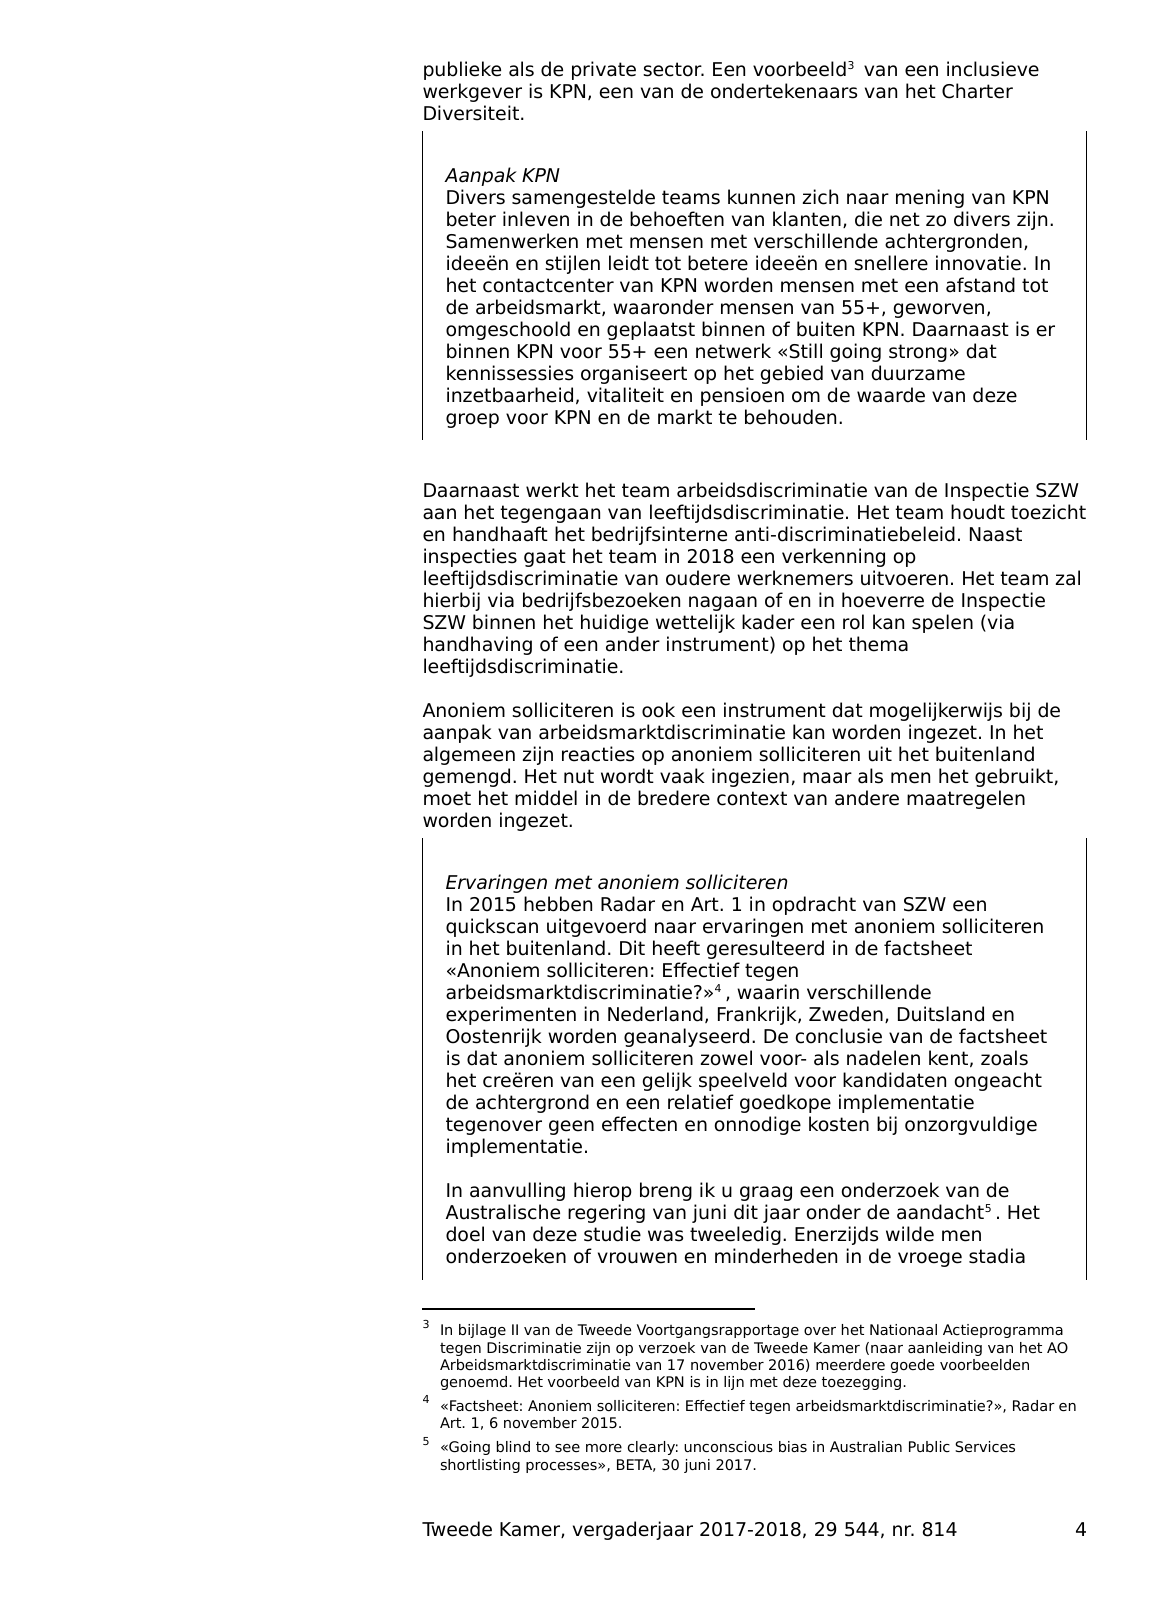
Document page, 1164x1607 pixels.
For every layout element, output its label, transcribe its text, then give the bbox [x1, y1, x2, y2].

text publieke als de private sector. Een voorbeeld van een inclusieve werkgever is KPN, een van de ondertekenaars van het Charter Diversiteit. [422, 59, 1087, 125]
text Daarnaast werkt het team arbeidsdiscriminatie van de Inspectie SZW aan het tegengaan van leeftijdsdiscriminatie. Het team houdt toezicht en handhaaft het bedrijfsinterne anti-discriminatiebeleid. Naast inspecties gaat het team in 2018 een verkenning op leeftijdsdiscriminatie van oudere werknemers uitvoeren. Het team zal hierbij via bedrijfsbezoeken nagaan of en in hoeverre de Inspectie SZW binnen het huidige wettelijk kader een rol kan spelen (via handhaving of een ander instrument) op het thema leeftijdsdiscriminatie. [422, 480, 1087, 678]
table_header Ervaringen met anoniem solliciteren In 2015 hebben Radar en Art. 1 in opdracht van SZW een quickscan uitgevoerd naar ervaringen met anoniem solliciteren in het buitenland. Dit heeft geresulteerd in de factsheet «Anoniem solliciteren: Effectief tegen arbeidsmarktdiscriminatie?», waarin verschillende experimenten in Nederland, Frankrijk, Zweden, Duitsland en Oostenrijk worden geanalyseerd. De conclusie van de factsheet is dat anoniem solliciteren zowel voor- als nadelen kent, zoals het creëren van een gelijk speelveld voor kandidaten ongeacht de achtergrond en een relatief goedkope implementatie tegenover geen effecten en onnodige kosten bij onzorgvuldige implementatie. In aanvulling hierop breng ik u graag een onderzoek van de Australische regering van juni dit jaar onder de aandacht. Het doel van deze studie was tweeledig. Enerzijds wilde men onderzoeken of vrouwen en minderheden in de vroege stadia [423, 838, 1086, 1280]
text Anoniem solliciteren is ook een instrument dat mogelijkerwijs bij de aanpak van arbeidsmarktdiscriminatie kan worden ingezet. In het algemeen zijn reacties op anoniem solliciteren uit het buitenland gemengd. Het nut wordt vaak ingezien, maar als men het gebruikt, moet het middel in de bredere context van andere maatregelen worden ingezet. [422, 700, 1087, 832]
text In bijlage II van de Tweede Voortgangsrapportage over het Nationaal Actieprogramma tegen Discriminatie zijn op verzoek van de Tweede Kamer (naar aanleiding van het AO Arbeidsmarktdiscriminatie van 17 november 2016) meerdere goede voorbeelden genoemd. Het voorbeeld van KPN is in lijn met deze toezegging. [422, 1318, 1087, 1391]
table_header Aanpak KPN Divers samengestelde teams kunnen zich naar mening van KPN beter inleven in de behoeften van klanten, die net zo divers zijn. Samenwerken met mensen met verschillende achtergronden, ideeën en stijlen leidt tot betere ideeën en snellere innovatie. In het contactcenter van KPN worden mensen met een afstand tot de arbeidsmarkt, waaronder mensen van 55+, geworven, omgeschoold en geplaatst binnen of buiten KPN. Daarnaast is er binnen KPN voor 55+ een netwerk «Still going strong» dat kennissessies organiseert op het gebied van duurzame inzetbaarheid, vitaliteit en pensioen om de waarde van deze groep voor KPN en de markt te behouden. [423, 131, 1086, 440]
